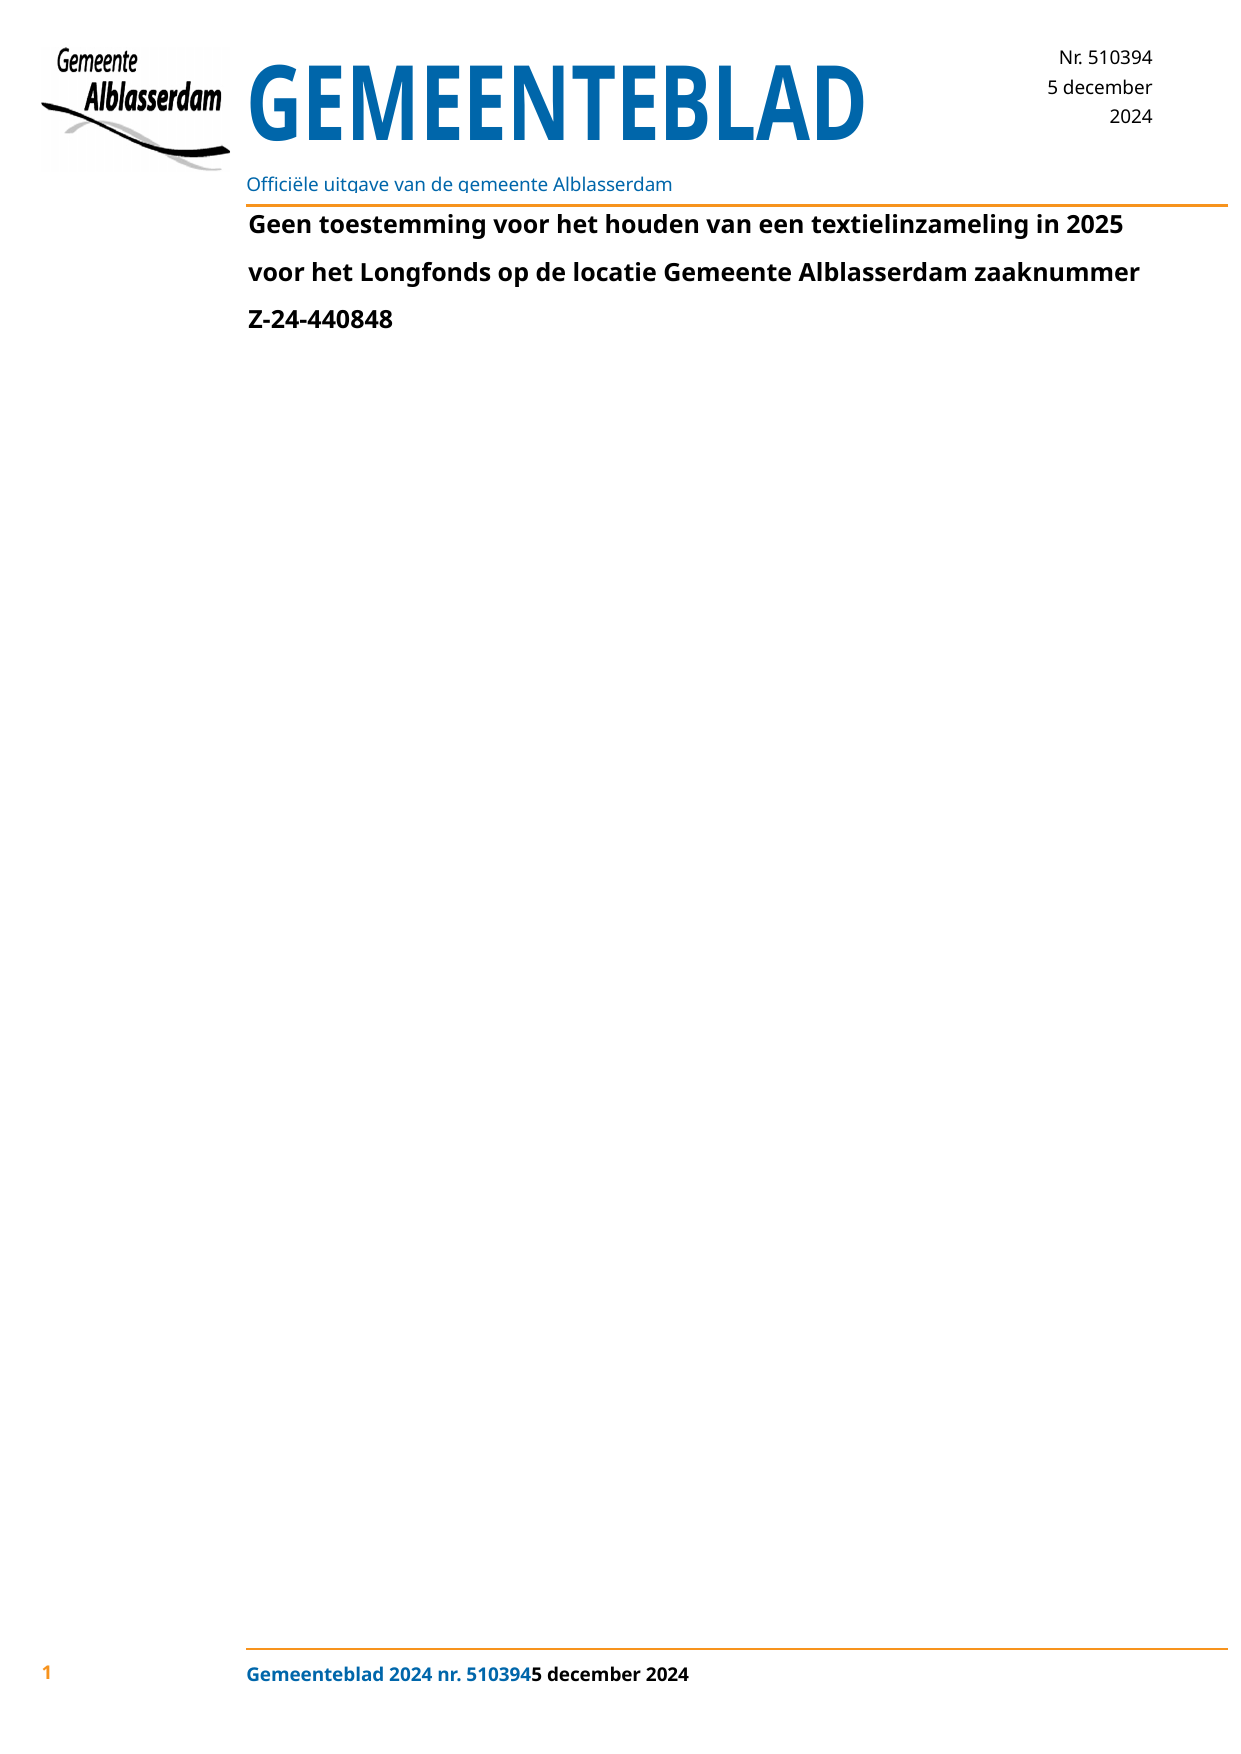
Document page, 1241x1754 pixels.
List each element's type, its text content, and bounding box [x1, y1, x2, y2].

text Geen toestemming voor het houden van een textielinzameling in 2025 voor het Longfonds op de locatie Gemeente Alblasserdam zaaknummer Z-24-440848 [248, 207, 1152, 336]
picture [41, 47, 231, 172]
